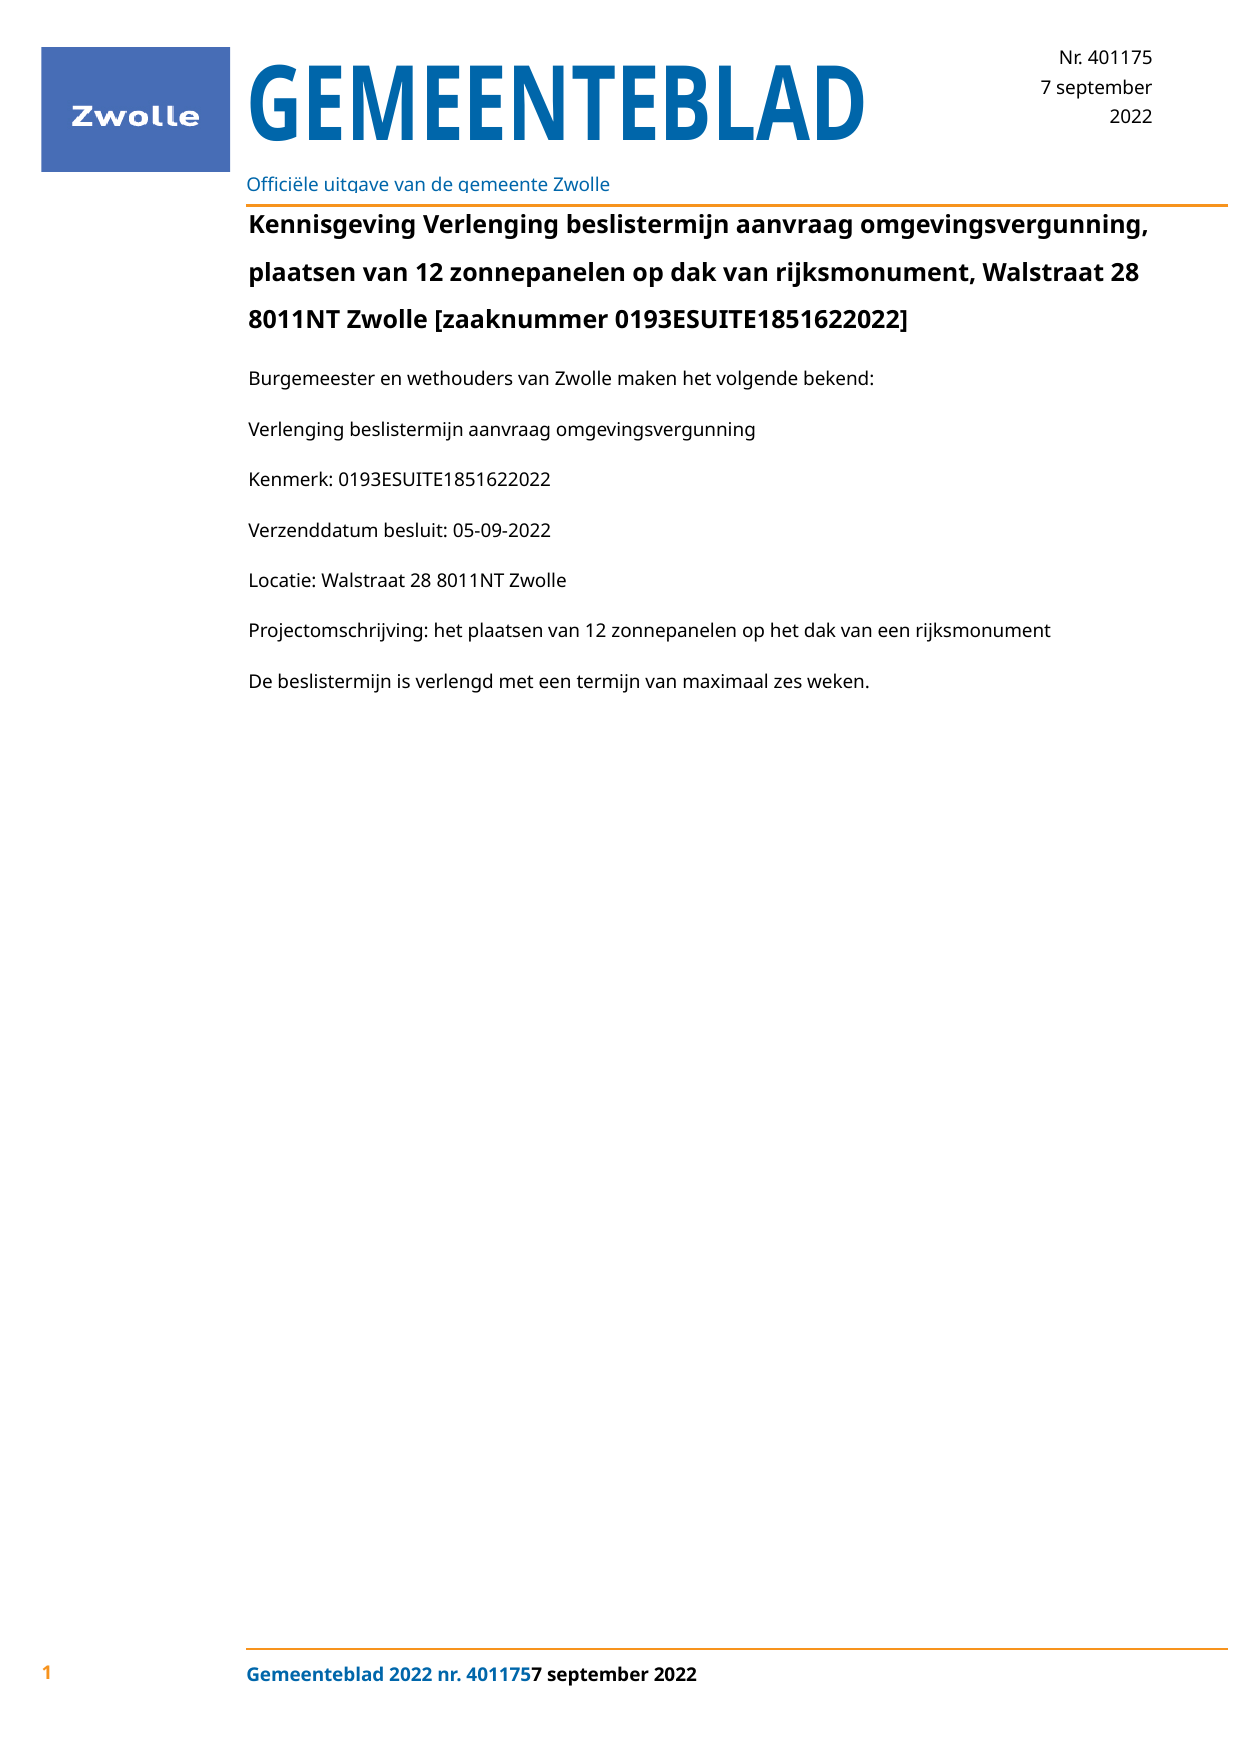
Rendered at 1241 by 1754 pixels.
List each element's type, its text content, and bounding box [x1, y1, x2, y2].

text Projectomschrijving: het plaatsen van 12 zonnepanelen op het dak van een rijksmonument [248, 618, 1152, 643]
text De beslistermijn is verlengd met een termijn van maximaal zes weken. [248, 668, 1152, 694]
text Verlenging beslistermijn aanvraag omgevingsvergunning [248, 416, 1152, 442]
text Verzenddatum besluit: 05-09-2022 [248, 517, 1152, 542]
text Burgemeester en wethouders van Zwolle maken het volgende bekend: [248, 366, 1152, 391]
text Locatie: Walstraat 28 8011NT Zwolle [248, 567, 1152, 593]
text Kenmerk: 0193ESUITE1851622022 [248, 466, 1152, 492]
picture [41, 47, 231, 172]
text Kennisgeving Verlenging beslistermijn aanvraag omgevingsvergunning, plaatsen van 12 zonnepanelen op dak van rijksmonument, Walstraat 28 8011NT Zwolle [zaaknummer 0193ESUITE1851622022] [248, 207, 1152, 336]
